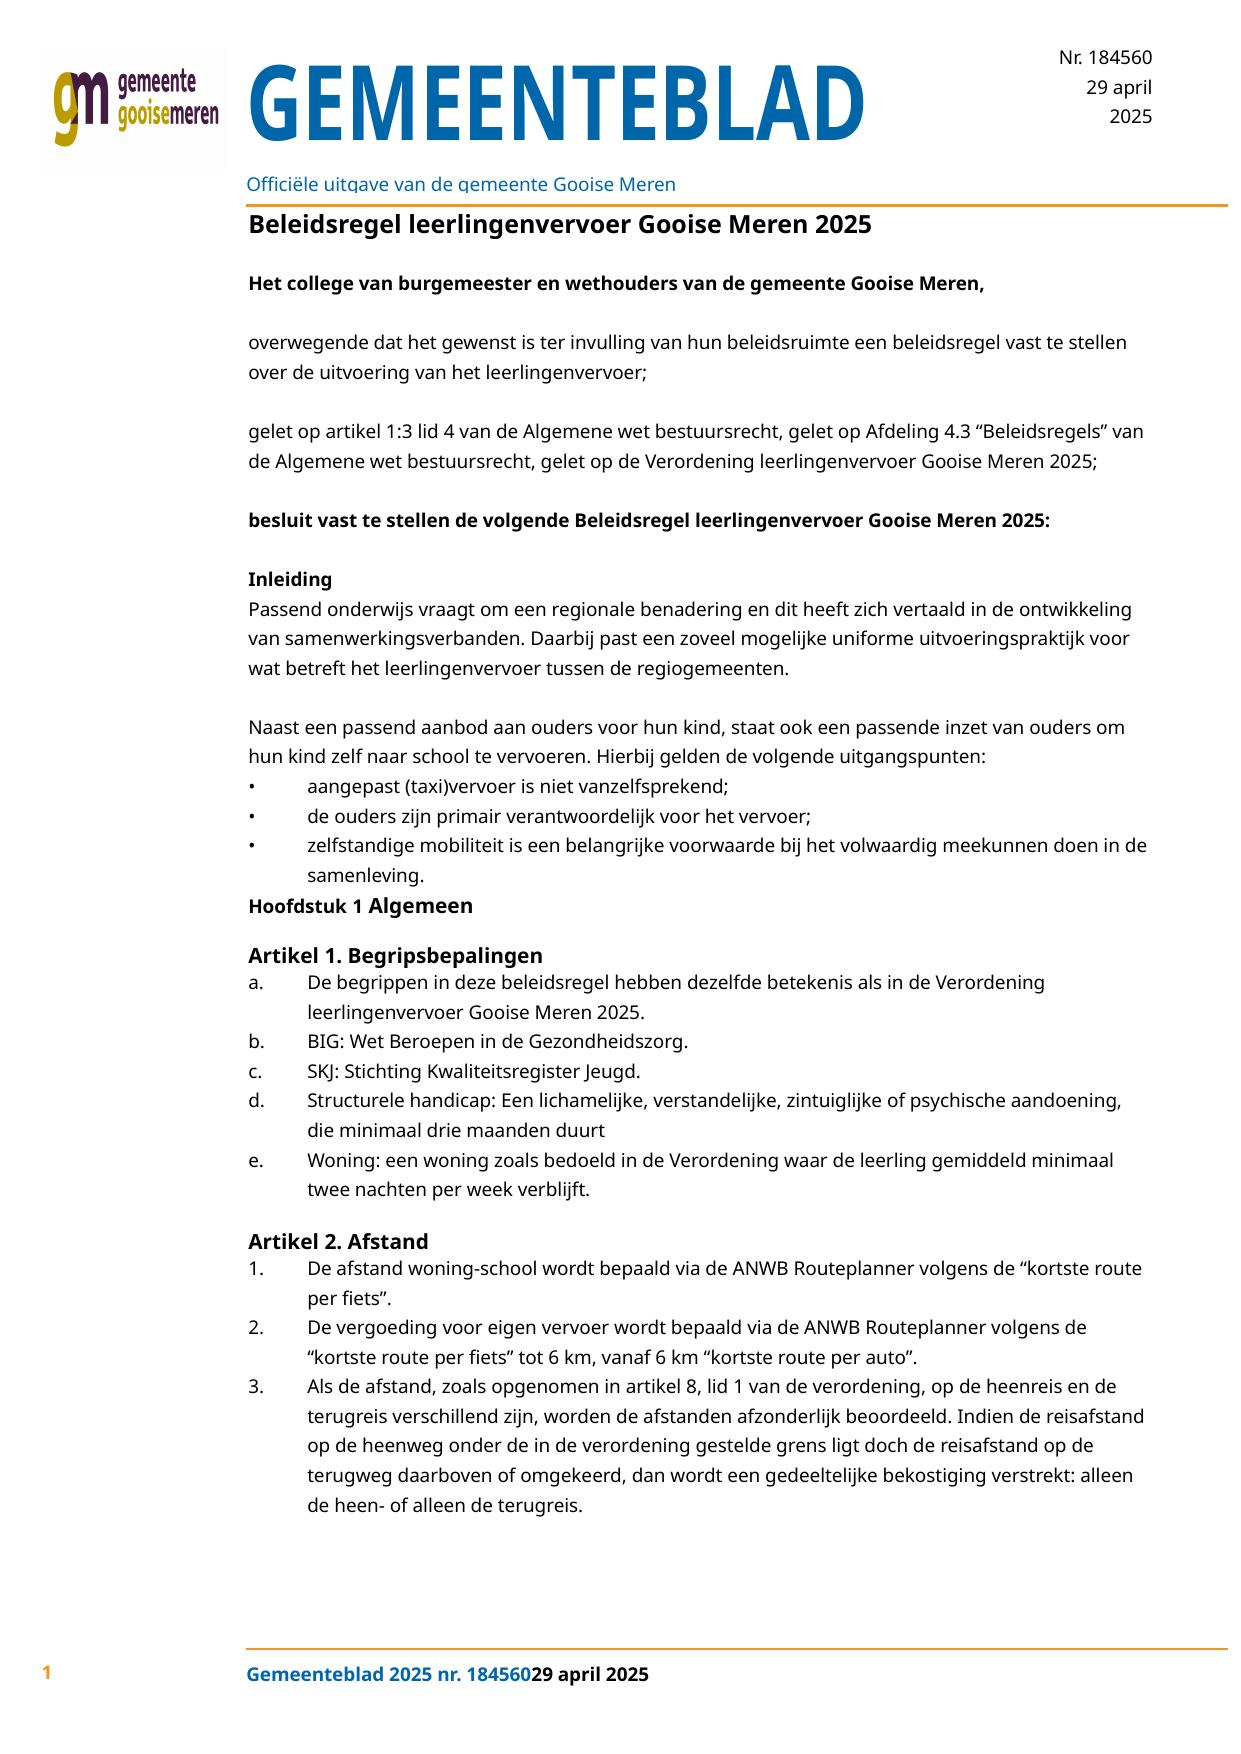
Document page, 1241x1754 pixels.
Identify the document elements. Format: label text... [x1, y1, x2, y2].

text Hoofdstuk 1 Algemeen [248, 892, 1152, 920]
text Inleiding [248, 566, 1152, 592]
text Het college van burgemeester en wethouders van de gemeente Gooise Meren, [248, 270, 1152, 296]
list De afstand woning-school wordt bepaald via de ANWB Routeplanner volgens de “kortste route per fiets”. [248, 1255, 1152, 1311]
list BIG: Wet Beroepen in de Gezondheidszorg. [248, 1028, 1152, 1054]
list aangepast (taxi)vervoer is niet vanzelfsprekend; [248, 773, 1152, 799]
list Woning: een woning zoals bedoeld in de Verordening waar de leerling gemiddeld minimaal twee nachten per week verblijft. [248, 1147, 1152, 1202]
text gelet op artikel 1:3 lid 4 van de Algemene wet bestuursrecht, gelet op Afdeling 4.3 “Beleidsregels” van de Algemene wet bestuursrecht, gelet op de Verordening leerlingenvervoer Gooise Meren 2025; [248, 418, 1152, 473]
list SKJ: Stichting Kwaliteitsregister Jeugd. [248, 1058, 1152, 1084]
text Beleidsregel leerlingenvervoer Gooise Meren 2025 [248, 207, 1152, 241]
picture [41, 47, 231, 172]
text besluit vast te stellen de volgende Beleidsregel leerlingenvervoer Gooise Meren 2025: [248, 507, 1152, 533]
text Naast een passend aanbod aan ouders voor hun kind, staat ook een passende inzet van ouders om hun kind zelf naar school te vervoeren. Hierbij gelden de volgende uitgangspunten: [248, 714, 1152, 769]
text Passend onderwijs vraagt om een regionale benadering en dit heeft zich vertaald in de ontwikkeling van samenwerkingsverbanden. Daarbij past een zoveel mogelijke uniforme uitvoeringspraktijk voor wat betreft het leerlingenvervoer tussen de regiogemeenten. [248, 596, 1152, 681]
list de ouders zijn primair verantwoordelijk voor het vervoer; [248, 803, 1152, 828]
list De begrippen in deze beleidsregel hebben dezelfde betekenis als in de Verordening leerlingenvervoer Gooise Meren 2025. [248, 969, 1152, 1024]
list Als de afstand, zoals opgenomen in artikel 8, lid 1 van de verordening, op de heenreis en de terugreis verschillend zijn, worden de afstanden afzonderlijk beoordeeld. Indien de reisafstand op de heenweg onder de in de verordening gestelde grens ligt doch de reisafstand op de terugweg daarboven of omgekeerd, dan wordt een gedeeltelijke bekostiging verstrekt: alleen de heen- of alleen de terugreis. [248, 1373, 1152, 1518]
list zelfstandige mobiliteit is een belangrijke voorwaarde bij het volwaardig meekunnen doen in de samenleving. [248, 832, 1152, 888]
text overwegende dat het gewenst is ter invulling van hun beleidsruimte een beleidsregel vast te stellen over de uitvoering van het leerlingenvervoer; [248, 329, 1152, 385]
list Structurele handicap: Een lichamelijke, verstandelijke, zintuiglijke of psychische aandoening, die minimaal drie maanden duurt [248, 1088, 1152, 1143]
list De vergoeding voor eigen vervoer wordt bepaald via de ANWB Routeplanner volgens de “kortste route per fiets” tot 6 km, vanaf 6 km “kortste route per auto”. [248, 1314, 1152, 1370]
text Artikel 2. Afstand [248, 1227, 1152, 1255]
text Artikel 1. Begripsbepalingen [248, 941, 1152, 969]
